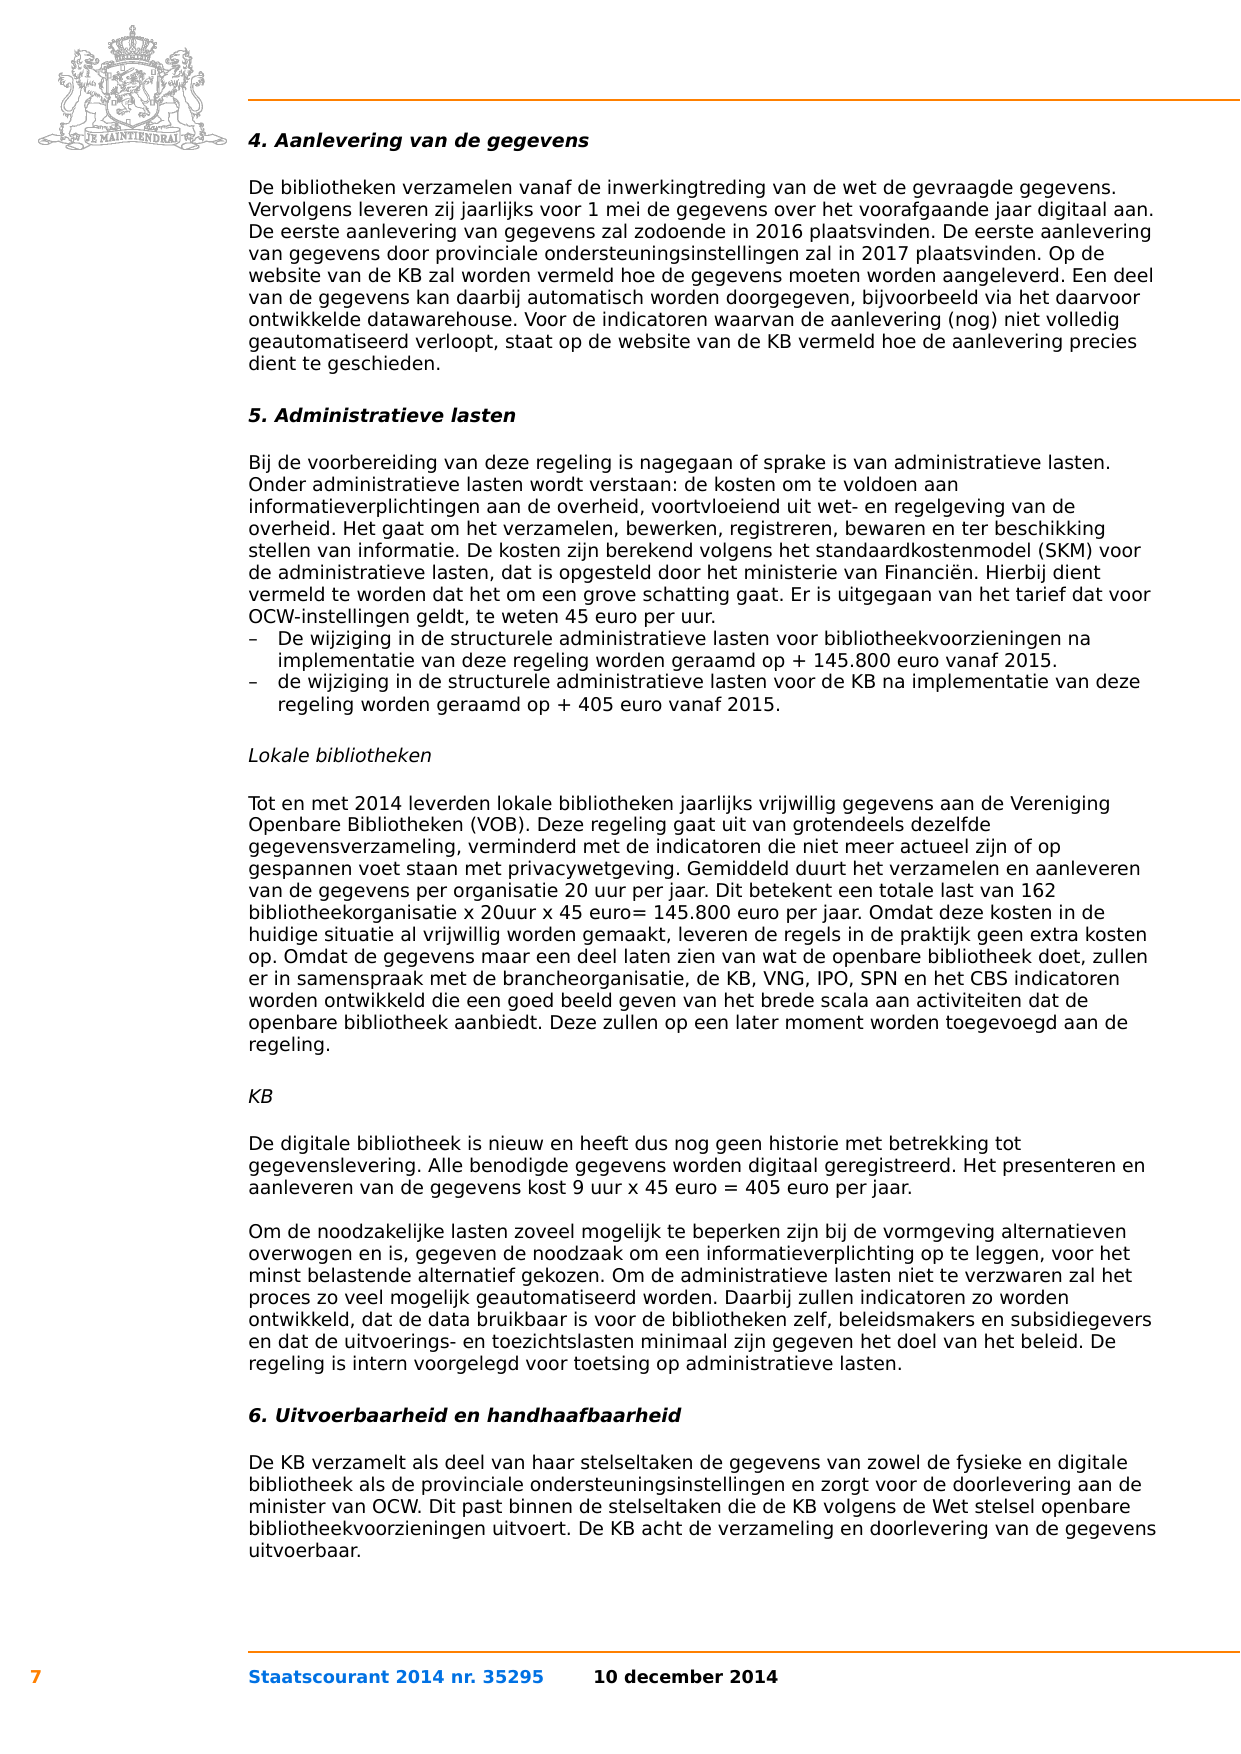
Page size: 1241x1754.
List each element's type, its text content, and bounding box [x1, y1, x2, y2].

text De KB verzamelt als deel van haar stelseltaken de gegevens van zowel de fysieke en digitale bibliotheek als de provinciale ondersteuningsinstellingen en zorgt voor de doorlevering aan de minister van OCW. Dit past binnen de stelseltaken die de KB volgens de Wet stelsel openbare bibliotheekvoorzieningen uitvoert. De KB acht de verzameling en doorlevering van de gegevens uitvoerbaar. [248, 1452, 1163, 1562]
text – de wijziging in de structurele administratieve lasten voor de KB na implementatie van deze regeling worden geraamd op + 405 euro vanaf 2015. [248, 671, 1163, 715]
text Bij de voorbereiding van deze regeling is nagegaan of sprake is van administratieve lasten. [248, 452, 1163, 474]
picture [38, 25, 227, 150]
subtitle KB [248, 1086, 1163, 1108]
text De bibliotheken verzamelen vanaf de inwerkingtreding van de wet de gevraagde gegevens. Vervolgens leveren zij jaarlijks voor 1 mei de gegevens over het voorafgaande jaar digitaal aan. De eerste aanlevering van gegevens zal zodoende in 2016 plaatsvinden. De eerste aanlevering van gegevens door provinciale ondersteuningsinstellingen zal in 2017 plaatsvinden. Op de website van de KB zal worden vermeld hoe de gegevens moeten worden aangeleverd. Een deel van de gegevens kan daarbij automatisch worden doorgegeven, bijvoorbeeld via het daarvoor ontwikkelde datawarehouse. Voor de indicatoren waarvan de aanlevering (nog) niet volledig geautomatiseerd verloopt, staat op de website van de KB vermeld hoe de aanlevering precies dient te geschieden. [248, 177, 1163, 375]
text – De wijziging in de structurele administratieve lasten voor bibliotheekvoorzieningen na implementatie van deze regeling worden geraamd op + 145.800 euro vanaf 2015. [248, 627, 1163, 671]
text Onder administratieve lasten wordt verstaan: de kosten om te voldoen aan informatieverplichtingen aan de overheid, voortvloeiend uit wet- en regelgeving van de overheid. Het gaat om het verzamelen, bewerken, registreren, bewaren en ter beschikking stellen van informatie. De kosten zijn berekend volgens het standaardkostenmodel (SKM) voor de administratieve lasten, dat is opgesteld door het ministerie van Financiën. Hierbij dient vermeld te worden dat het om een grove schatting gaat. Er is uitgegaan van het tarief dat voor OCW-instellingen geldt, te weten 45 euro per uur. [248, 474, 1163, 627]
subtitle Lokale bibliotheken [248, 745, 1163, 767]
text Om de noodzakelijke lasten zoveel mogelijk te beperken zijn bij de vormgeving alternatieven overwogen en is, gegeven de noodzaak om een informatieverplichting op te leggen, voor het minst belastende alternatief gekozen. Om de administratieve lasten niet te verzwaren zal het proces zo veel mogelijk geautomatiseerd worden. Daarbij zullen indicatoren zo worden ontwikkeld, dat de data bruikbaar is voor de bibliotheken zelf, beleidsmakers en subsidiegevers en dat de uitvoerings- en toezichtslasten minimaal zijn gegeven het doel van het beleid. De regeling is intern voorgelegd voor toetsing op administratieve lasten. [248, 1221, 1163, 1375]
text Tot en met 2014 leverden lokale bibliotheken jaarlijks vrijwillig gegevens aan de Vereniging Openbare Bibliotheken (VOB). Deze regeling gaat uit van grotendeels dezelfde gegevensverzameling, verminderd met de indicatoren die niet meer actueel zijn of op gespannen voet staan met privacywetgeving. Gemiddeld duurt het verzamelen en aanleveren van de gegevens per organisatie 20 uur per jaar. Dit betekent een totale last van 162 bibliotheekorganisatie x 20uur x 45 euro= 145.800 euro per jaar. Omdat deze kosten in de huidige situatie al vrijwillig worden gemaakt, leveren de regels in de praktijk geen extra kosten op. Omdat de gegevens maar een deel laten zien van wat de openbare bibliotheek doet, zullen er in samenspraak met de brancheorganisatie, de KB, VNG, IPO, SPN en het CBS indicatoren worden ontwikkeld die een goed beeld geven van het brede scala aan activiteiten dat de openbare bibliotheek aanbiedt. Deze zullen op een later moment worden toegevoegd aan de regeling. [248, 792, 1163, 1056]
subtitle 6. Uitvoerbaarheid en handhaafbaarheid [248, 1405, 1163, 1427]
text De digitale bibliotheek is nieuw en heeft dus nog geen historie met betrekking tot gegevenslevering. Alle benodigde gegevens worden digitaal geregistreerd. Het presenteren en aanleveren van de gegevens kost 9 uur x 45 euro = 405 euro per jaar. [248, 1133, 1163, 1199]
subtitle 4. Aanlevering van de gegevens [248, 130, 1163, 152]
subtitle 5. Administratieve lasten [248, 405, 1163, 427]
